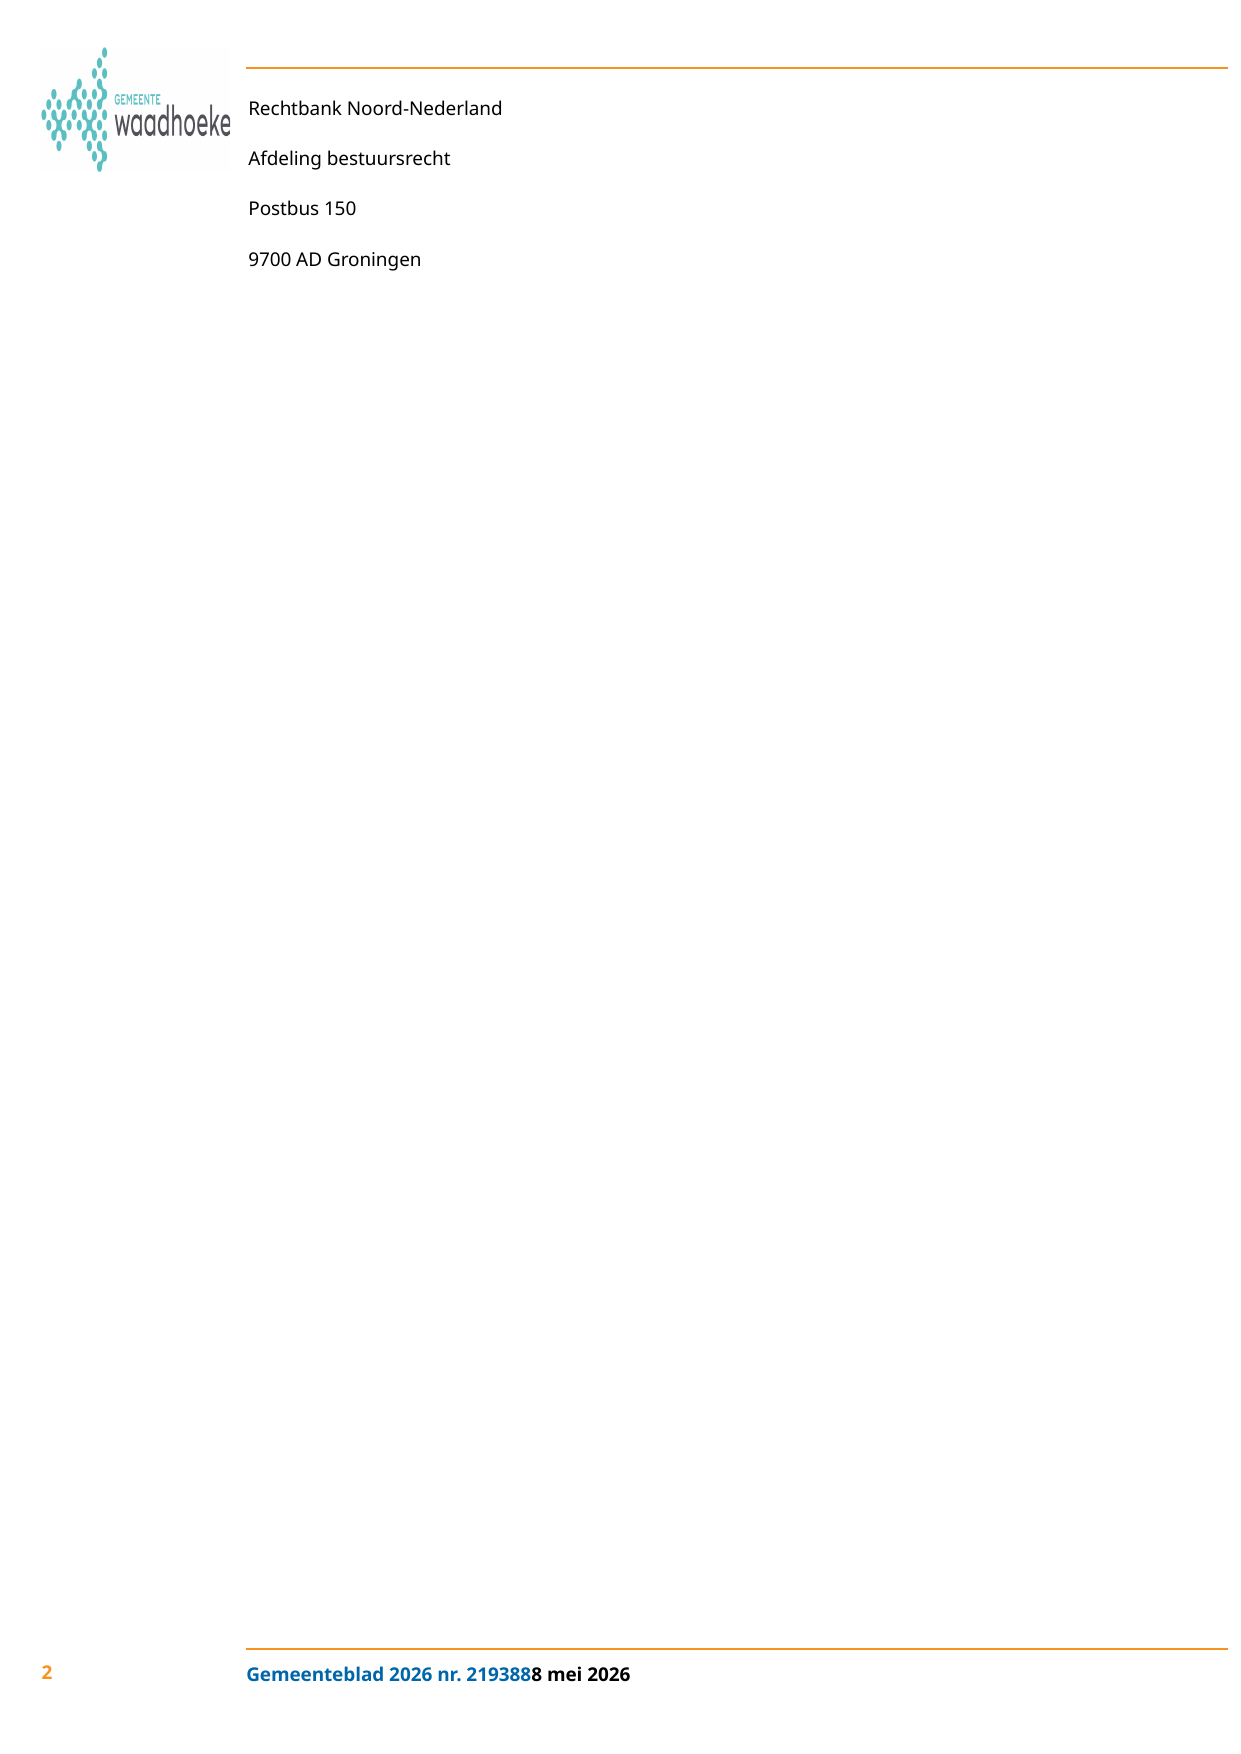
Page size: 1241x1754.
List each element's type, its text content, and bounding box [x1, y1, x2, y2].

text Afdeling bestuursrecht [248, 145, 1152, 171]
text 9700 AD Groningen [248, 246, 1152, 272]
text Rechtbank Noord-Nederland [248, 95, 1152, 121]
picture [41, 47, 231, 172]
text Postbus 150 [248, 196, 1152, 221]
